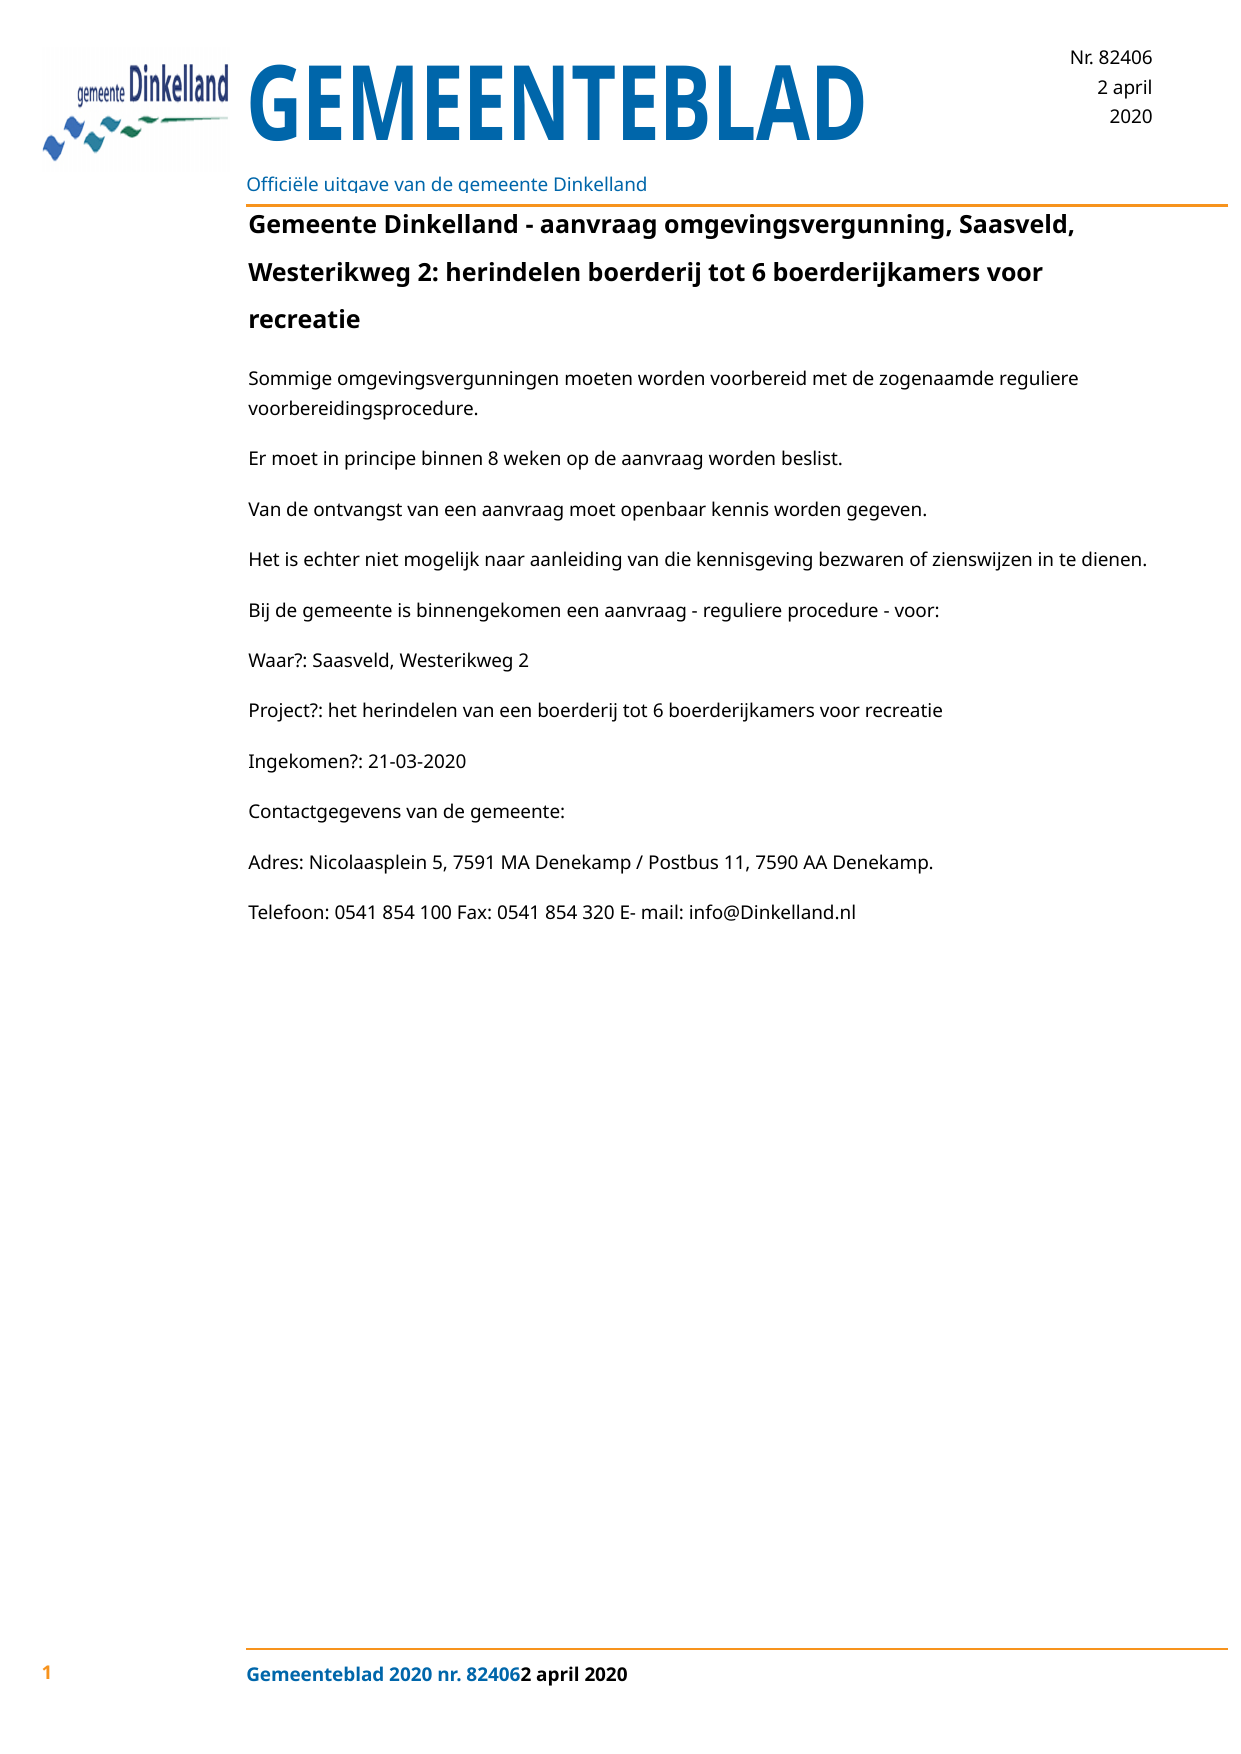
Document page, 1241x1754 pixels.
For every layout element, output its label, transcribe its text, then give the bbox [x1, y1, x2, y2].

text Bij de gemeente is binnengekomen een aanvraag - reguliere procedure - voor: [248, 597, 1152, 622]
text Gemeente Dinkelland - aanvraag omgevingsvergunning, Saasveld, Westerikweg 2: herindelen boerderij tot 6 boerderijkamers voor recreatie [248, 207, 1152, 336]
picture [41, 47, 231, 172]
text Project?: het herindelen van een boerderij tot 6 boerderijkamers voor recreatie [248, 698, 1152, 723]
text Sommige omgevingsvergunningen moeten worden voorbereid met de zogenaamde reguliere voorbereidingsprocedure. [248, 366, 1152, 421]
text Telefoon: 0541 854 100 Fax: 0541 854 320 E- mail: info@Dinkelland.nl [248, 899, 1152, 925]
text Contactgegevens van de gemeente: [248, 798, 1152, 824]
text Adres: Nicolaasplein 5, 7591 MA Denekamp / Postbus 11, 7590 AA Denekamp. [248, 849, 1152, 874]
text Waar?: Saasveld, Westerikweg 2 [248, 647, 1152, 673]
text Van de ontvangst van een aanvraag moet openbaar kennis worden gegeven. [248, 496, 1152, 522]
text Er moet in principe binnen 8 weken op de aanvraag worden beslist. [248, 446, 1152, 471]
text Ingekomen?: 21-03-2020 [248, 748, 1152, 774]
text Het is echter niet mogelijk naar aanleiding van die kennisgeving bezwaren of zienswijzen in te dienen. [248, 546, 1152, 572]
